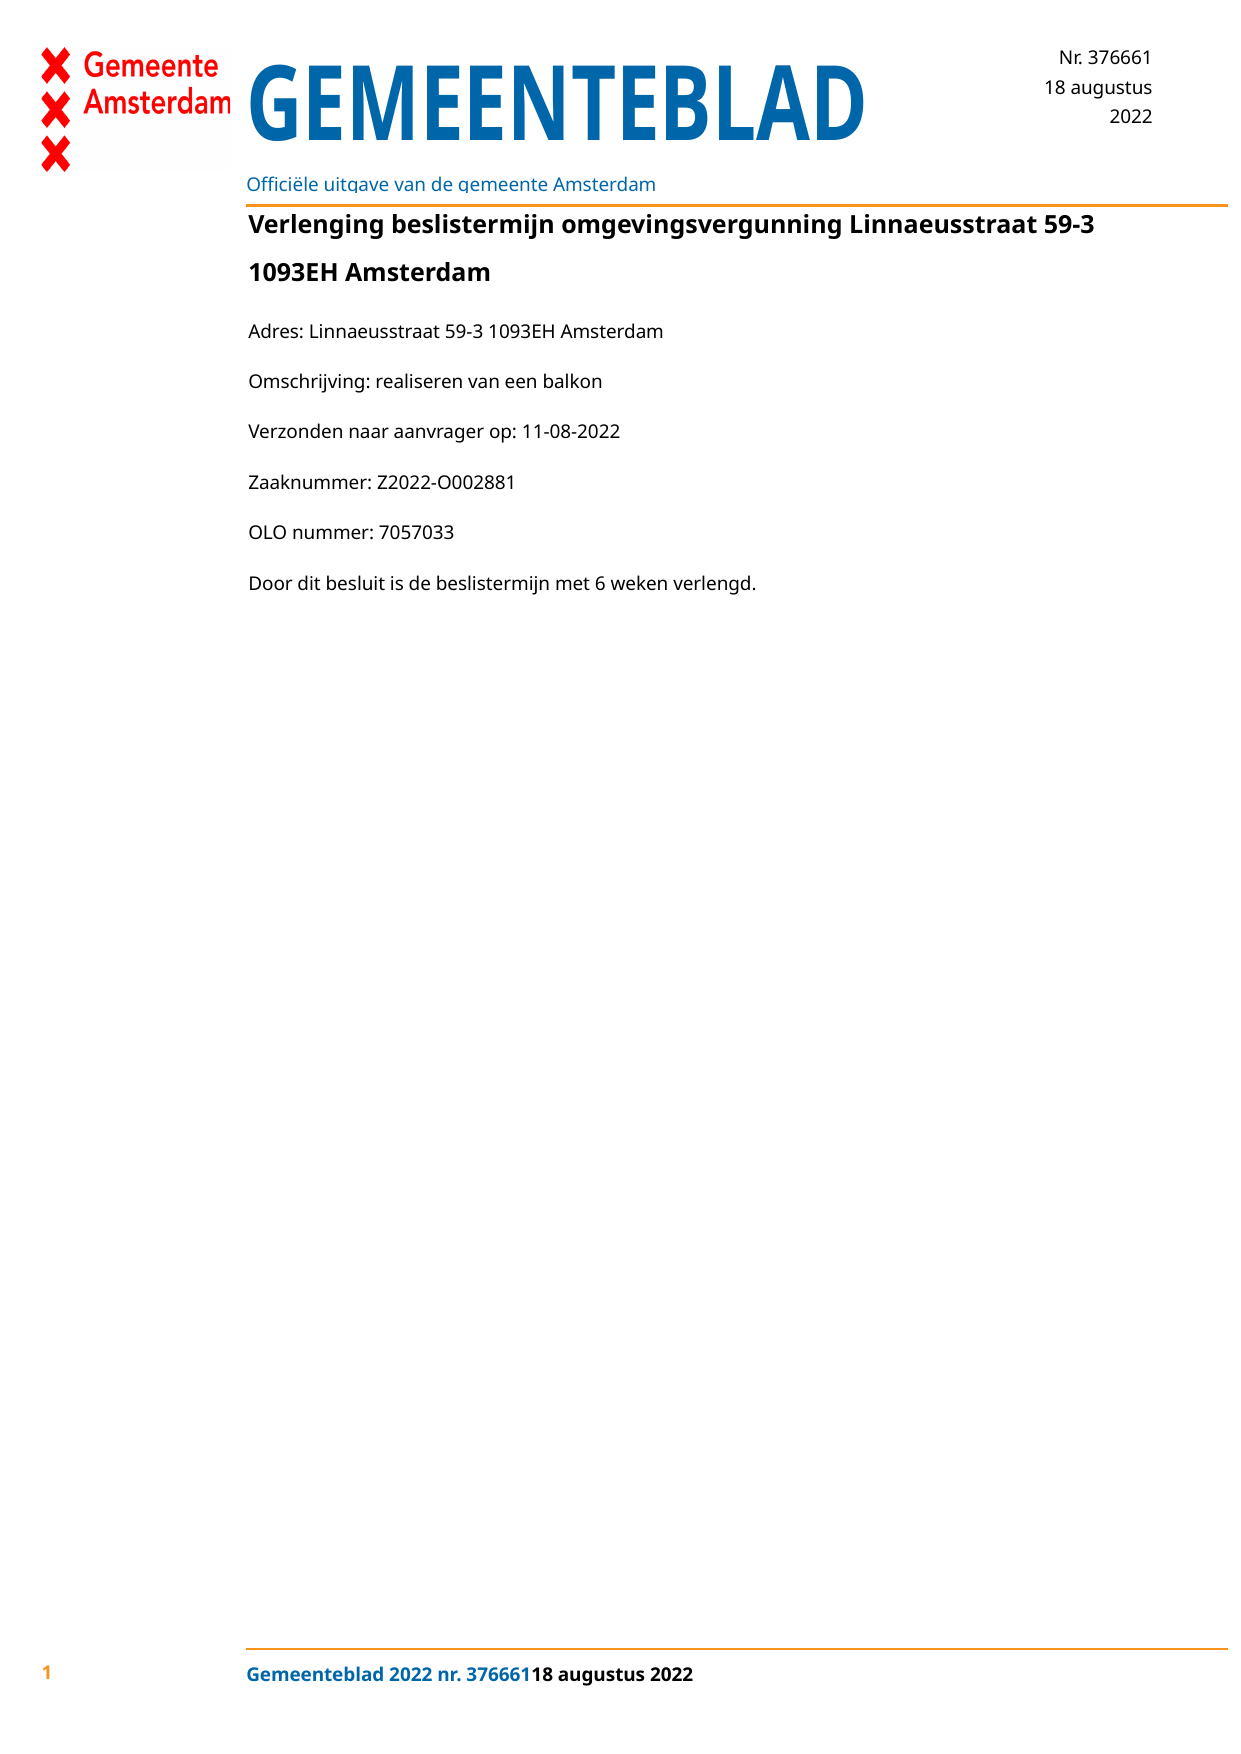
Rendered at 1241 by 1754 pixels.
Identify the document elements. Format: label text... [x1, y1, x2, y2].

picture [41, 47, 231, 172]
text Adres: Linnaeusstraat 59-3 1093EH Amsterdam [248, 318, 1152, 344]
text Verzonden naar aanvrager op: 11-08-2022 [248, 419, 1152, 444]
text Verlenging beslistermijn omgevingsvergunning Linnaeusstraat 59-3 1093EH Amsterdam [248, 207, 1152, 288]
text Door dit besluit is de beslistermijn met 6 weken verlengd. [248, 570, 1152, 596]
text Omschrijving: realiseren van een balkon [248, 368, 1152, 394]
text OLO nummer: 7057033 [248, 519, 1152, 545]
text Zaaknummer: Z2022-O002881 [248, 469, 1152, 495]
